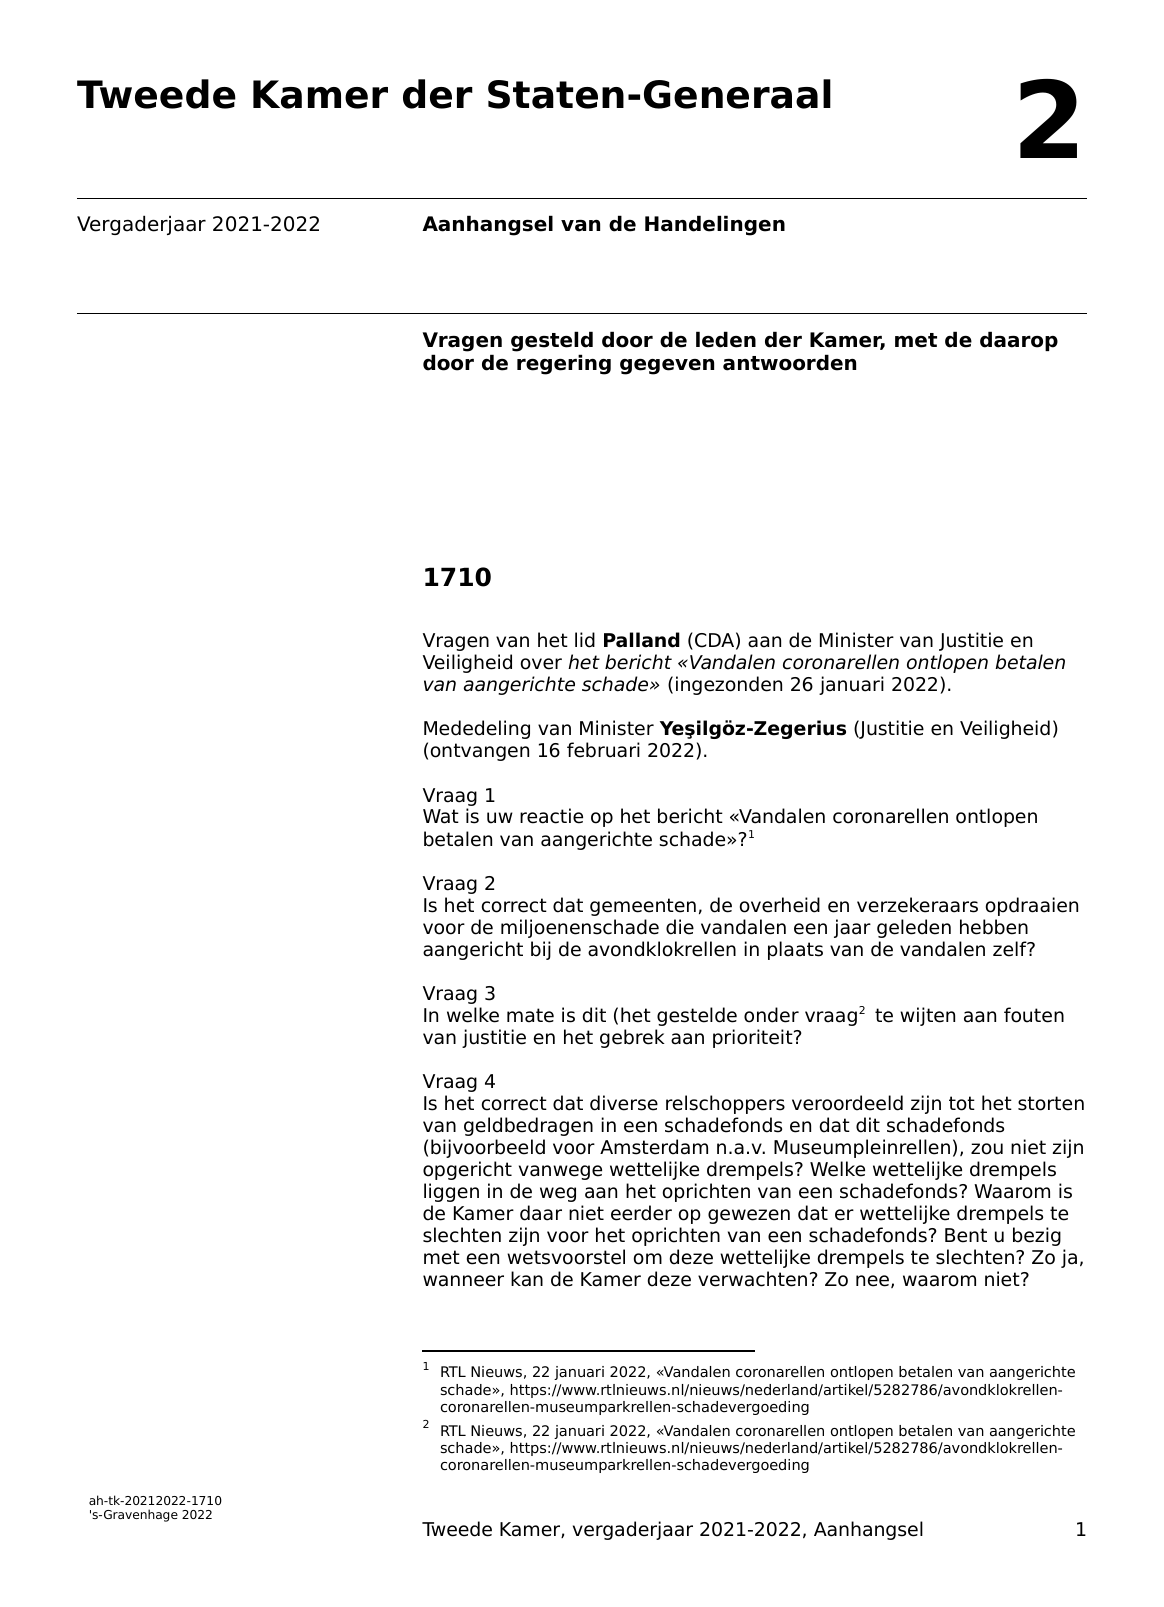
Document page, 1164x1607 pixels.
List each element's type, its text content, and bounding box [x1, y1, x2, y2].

text Vraag 4 [422, 1071, 1087, 1093]
table_header 2 [886, 59, 1087, 198]
text Is het correct dat diverse relschoppers veroordeeld zijn tot het storten van geldbedragen in een schadefonds en dat dit schadefonds (bijvoorbeeld voor Amsterdam n.a.v. Museumpleinrellen), zou niet zijn opgericht vanwege wettelijke drempels? Welke wettelijke drempels liggen in de weg aan het oprichten van een schadefonds? Waarom is de Kamer daar niet eerder op gewezen dat er wettelijke drempels te slechten zijn voor het oprichten van een schadefonds? Bent u bezig met een wetsvoorstel om deze wettelijke drempels te slechten? Zo ja, wanneer kan de Kamer deze verwachten? Zo nee, waarom niet? [422, 1093, 1087, 1291]
text RTL Nieuws, 22 januari 2022, «Vandalen coronarellen ontlopen betalen van aangerichte schade», https://www.rtlnieuws.nl/nieuws/nederland/artikel/5282786/avondklokrellen-coronarellen-museumparkrellen-schadevergoeding [422, 1418, 1087, 1474]
text RTL Nieuws, 22 januari 2022, «Vandalen coronarellen ontlopen betalen van aangerichte schade», https://www.rtlnieuws.nl/nieuws/nederland/artikel/5282786/avondklokrellen-coronarellen-museumparkrellen-schadevergoeding [422, 1360, 1087, 1416]
text In welke mate is dit (het gestelde onder vraag te wijten aan fouten van justitie en het gebrek aan prioriteit? [422, 1005, 1087, 1049]
text ah-tk-20212022-1710 [88, 1494, 323, 1508]
table_cell Aanhangsel van de Handelingen [422, 199, 1087, 313]
table_cell [77, 314, 422, 375]
text Vragen van het lid Palland (CDA) aan de Minister van Justitie en Veiligheid over het bericht «Vandalen coronarellen ontlopen betalen van aangerichte schade» (ingezonden 26 januari 2022). [422, 630, 1087, 696]
table_header Tweede Kamer der Staten-Generaal [77, 59, 886, 198]
text Vraag 1 [422, 784, 1087, 806]
text Wat is uw reactie op het bericht «Vandalen coronarellen ontlopen betalen van aangerichte schade»? [422, 806, 1087, 850]
text Vraag 3 [422, 983, 1087, 1005]
text Vraag 2 [422, 873, 1087, 894]
text Mededeling van Minister Yeşilgöz-Zegerius (Justitie en Veiligheid) (ontvangen 16 februari 2022). [422, 718, 1087, 762]
text 1710 [422, 563, 1087, 592]
table_cell Vergaderjaar 2021-2022 [77, 199, 422, 313]
text 's-Gravenhage 2022 [88, 1508, 323, 1522]
text Is het correct dat gemeenten, de overheid en verzekeraars opdraaien voor de miljoenenschade die vandalen een jaar geleden hebben aangericht bij de avondklokrellen in plaats van de vandalen zelf? [422, 894, 1087, 961]
table_cell Vragen gesteld door de leden der Kamer, met de daarop door de regering gegeven antwoorden [422, 314, 1087, 375]
